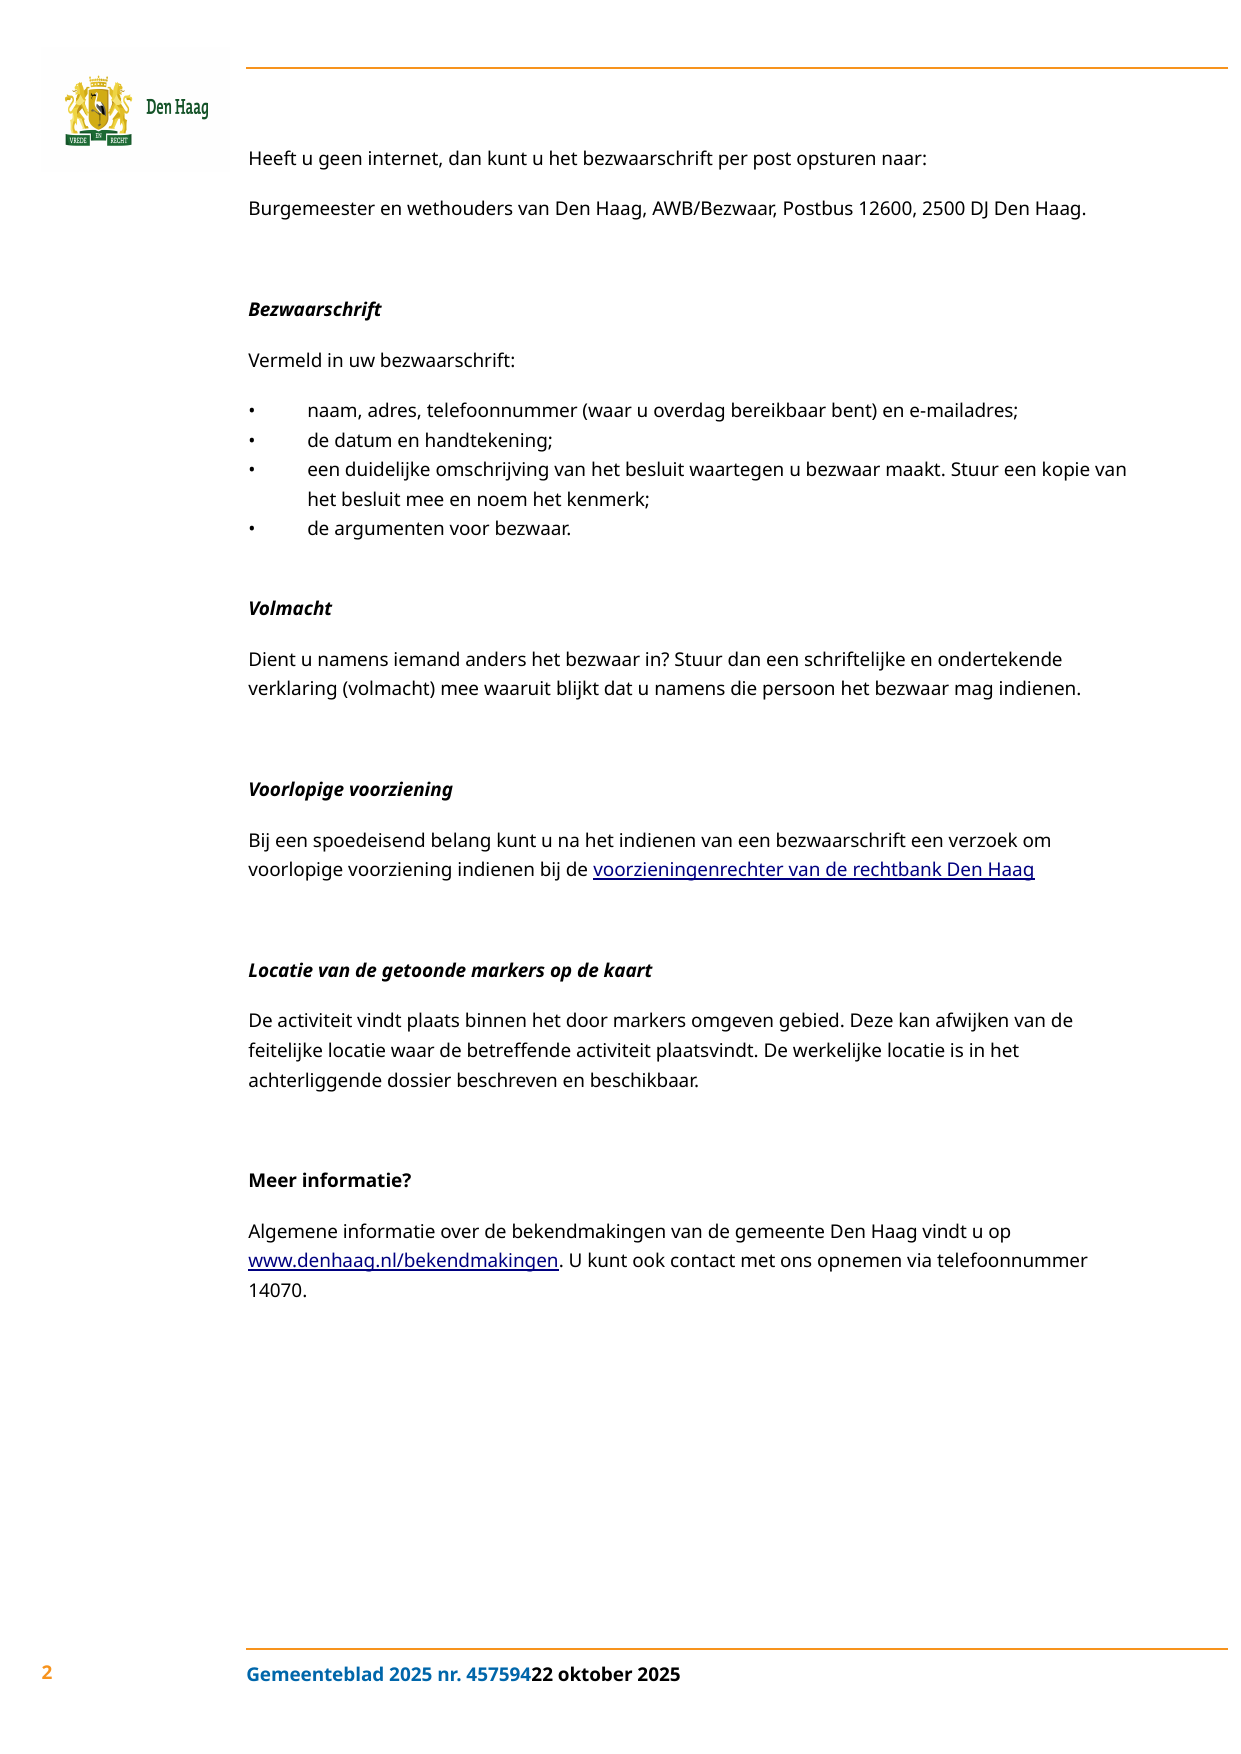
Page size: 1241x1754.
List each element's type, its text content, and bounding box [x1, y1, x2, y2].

list de argumenten voor bezwaar. [248, 516, 1152, 541]
text Meer informatie? [248, 1168, 1152, 1193]
list naam, adres, telefoonnummer (waar u overdag bereikbaar bent) en e-mailadres; [248, 397, 1152, 423]
text Burgemeester en wethouders van Den Haag, AWB/Bezwaar, Postbus 12600, 2500 DJ Den Haag. [248, 196, 1152, 221]
text Vermeld in uw bezwaarschrift: [248, 347, 1152, 373]
list de datum en handtekening; [248, 427, 1152, 453]
text Volmacht [248, 596, 1152, 621]
text Bij een spoedeisend belang kunt u na het indienen van een bezwaarschrift een verzoek om voorlopige voorziening indienen bij de voorzieningenrechter van de rechtbank Den Haag [248, 827, 1152, 882]
text Voorlopige voorziening [248, 776, 1152, 802]
text De activiteit vindt plaats binnen het door markers omgeven gebied. Deze kan afwijken van de feitelijke locatie waar de betreffende activiteit plaatsvindt. De werkelijke locatie is in het achterliggende dossier beschreven en beschikbaar. [248, 1008, 1152, 1093]
text Heeft u geen internet, dan kunt u het bezwaarschrift per post opsturen naar: [248, 145, 1152, 171]
text Dient u namens iemand anders het bezwaar in? Stuur dan een schriftelijke en ondertekende verklaring (volmacht) mee waaruit blijkt dat u namens die persoon het bezwaar mag indienen. [248, 646, 1152, 701]
text Bezwaarschrift [248, 296, 1152, 322]
picture [41, 47, 231, 172]
text Algemene informatie over de bekendmakingen van de gemeente Den Haag vindt u op www.denhaag.nl/bekendmakingen. U kunt ook contact met ons opnemen via telefoonnummer 14070. [248, 1218, 1152, 1303]
text Locatie van de getoonde markers op de kaart [248, 957, 1152, 983]
list een duidelijke omschrijving van het besluit waartegen u bezwaar maakt. Stuur een kopie van het besluit mee en noem het kenmerk; [248, 456, 1152, 512]
